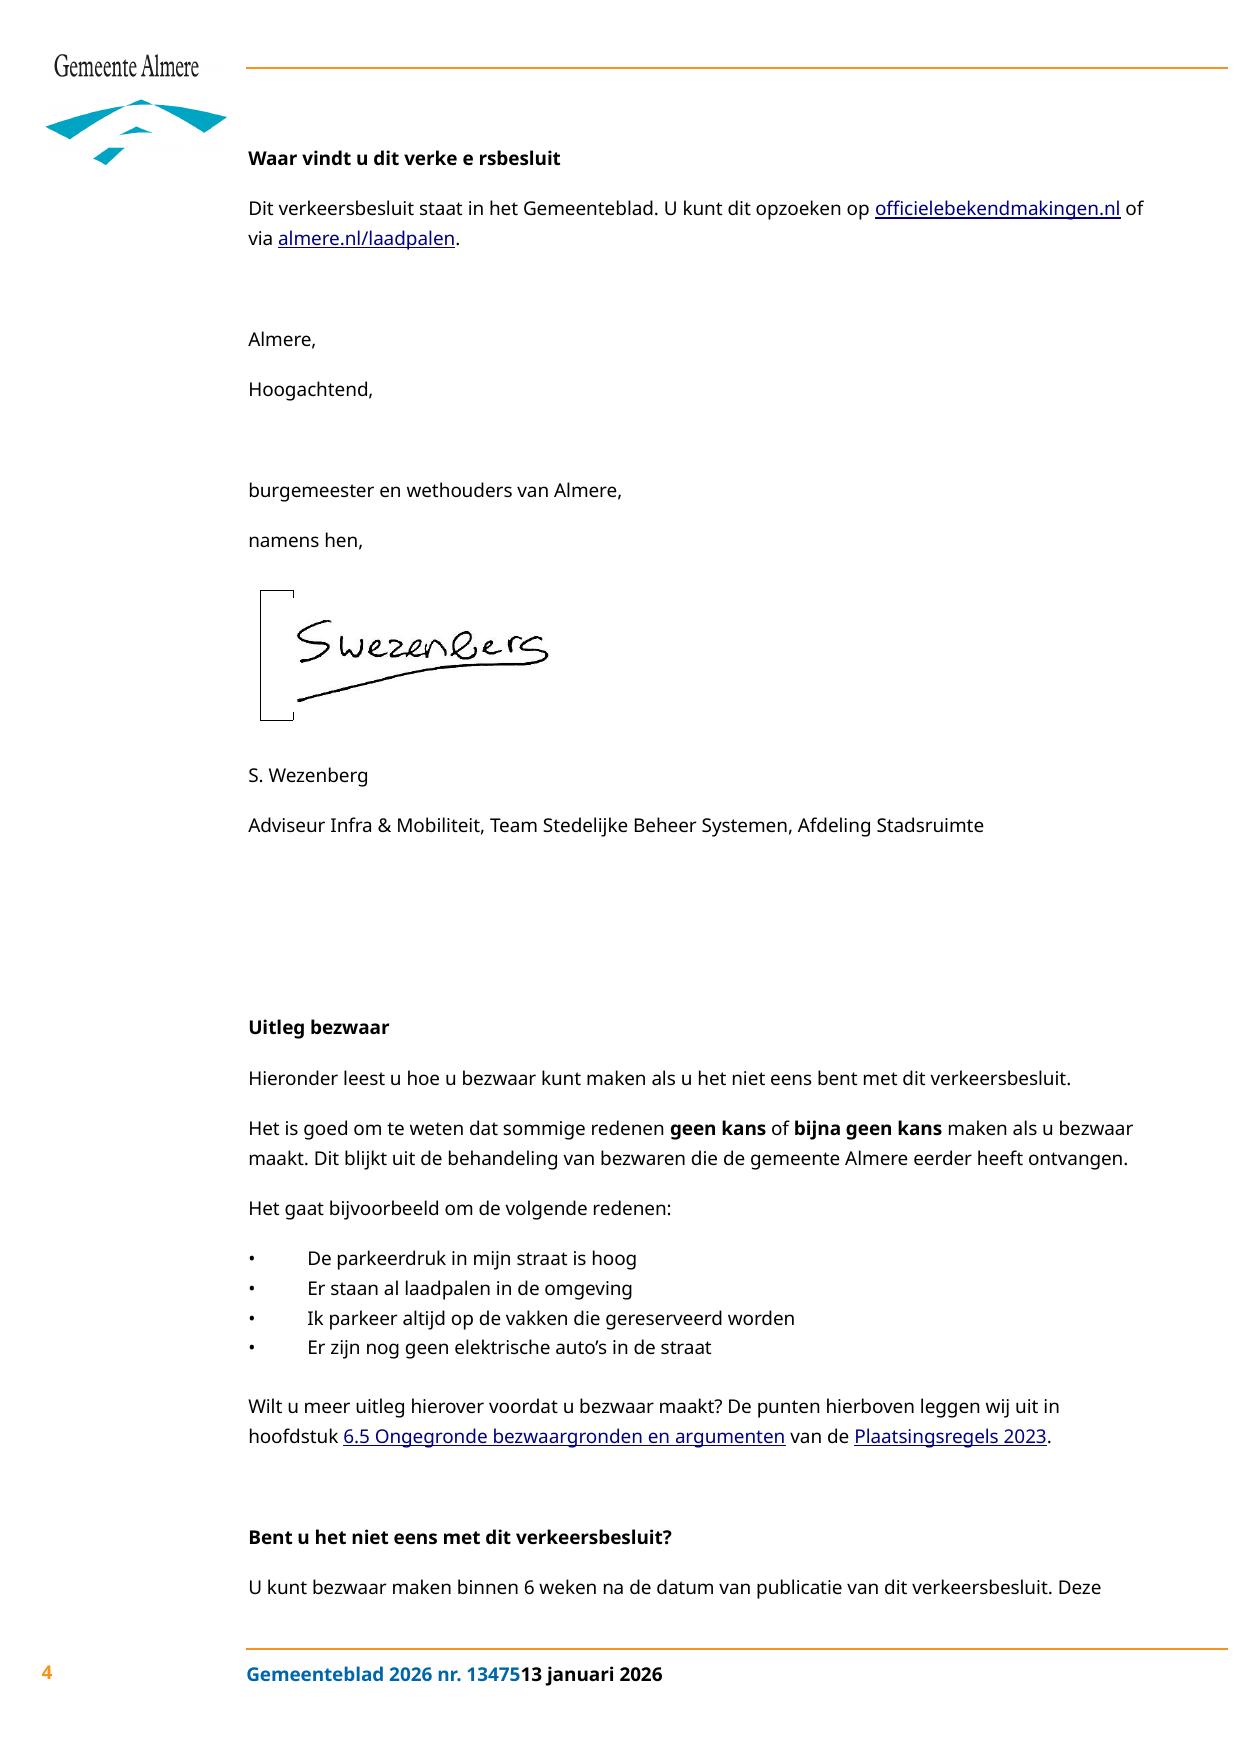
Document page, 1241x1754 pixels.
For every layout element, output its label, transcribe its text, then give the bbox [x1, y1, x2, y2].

list De parkeerdruk in mijn straat is hoog [248, 1246, 1152, 1271]
text Bent u het niet eens met dit verkeersbesluit? [248, 1524, 1152, 1550]
list Er zijn nog geen elektrische auto’s in de straat [248, 1334, 1152, 1360]
text Het is goed om te weten dat sommige redenen geen kans of bijna geen kans maken als u bezwaar maakt. Dit blijkt uit de behandeling van bezwaren die de gemeente Almere eerder heeft ontvangen. [248, 1115, 1152, 1171]
picture [41, 47, 231, 172]
text U kunt bezwaar maken binnen 6 weken na de datum van publicatie van dit verkeersbesluit. Deze [248, 1574, 1152, 1600]
picture [268, 598, 576, 712]
list Ik parkeer altijd op de vakken die gereserveerd worden [248, 1305, 1152, 1331]
text namens hen, [248, 528, 1152, 553]
text S. Wezenberg [248, 762, 1152, 788]
list Er staan al laadpalen in de omgeving [248, 1275, 1152, 1301]
text Hieronder leest u hoe u bezwaar kunt maken als u het niet eens bent met dit verkeersbesluit. [248, 1065, 1152, 1091]
text Het gaat bijvoorbeeld om de volgende redenen: [248, 1195, 1152, 1221]
text burgemeester en wethouders van Almere, [248, 477, 1152, 503]
text Wilt u meer uitleg hierover voordat u bezwaar maakt? De punten hierboven leggen wij uit in hoofdstuk 6.5 Ongegronde bezwaargronden en argumenten van de Plaatsingsregels 2023. [248, 1393, 1152, 1449]
text Almere, [248, 326, 1152, 352]
text Uitleg bezwaar [248, 1014, 1152, 1040]
text Waar vindt u dit verke e rsbesluit [248, 145, 1152, 171]
text Adviseur Infra & Mobiliteit, Team Stedelijke Beheer Systemen, Afdeling Stadsruimte [248, 813, 1152, 838]
text Dit verkeersbesluit staat in het Gemeenteblad. U kunt dit opzoeken op officielebekendmakingen.nl of via almere.nl/laadpalen. [248, 196, 1152, 251]
text Hoogachtend, [248, 376, 1152, 402]
